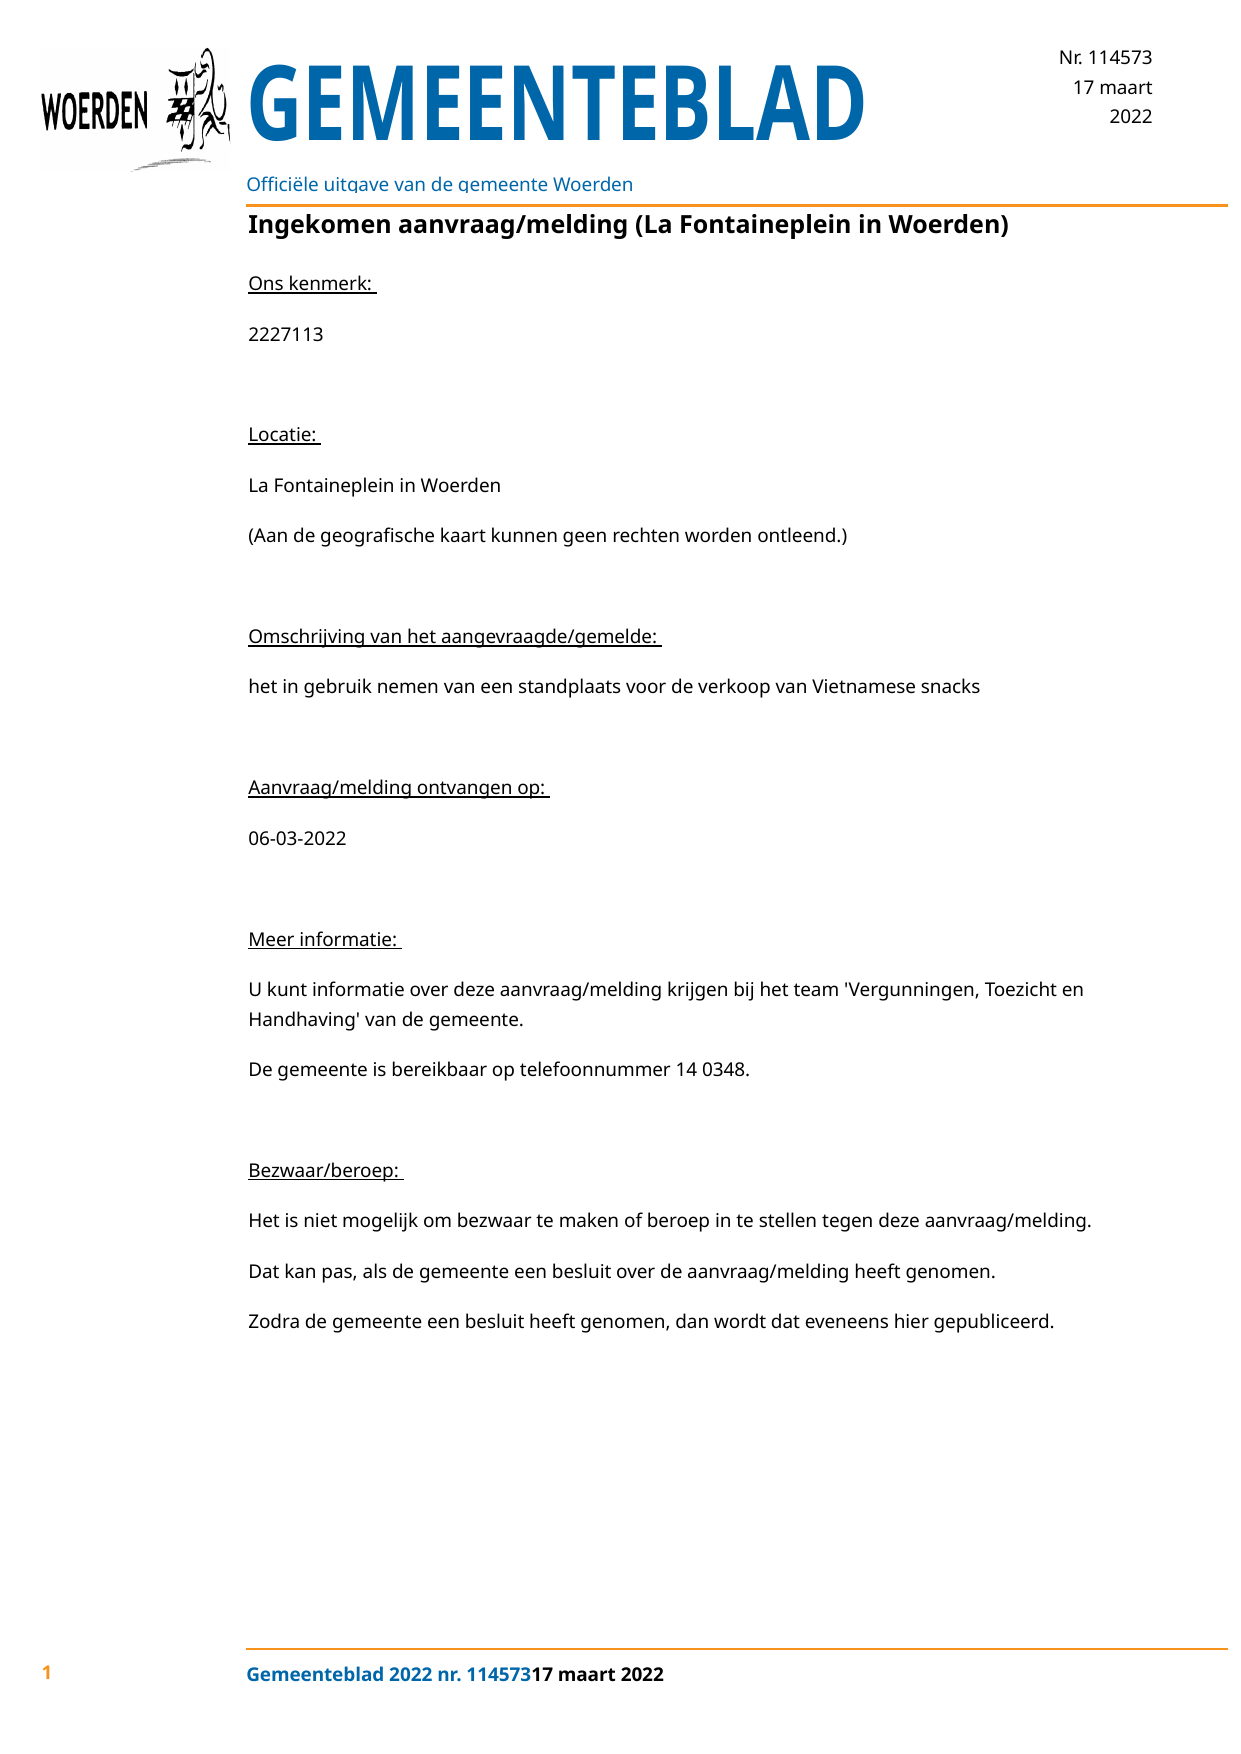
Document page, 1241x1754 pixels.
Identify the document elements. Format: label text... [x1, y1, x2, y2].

text Zodra de gemeente een besluit heeft genomen, dan wordt dat eveneens hier gepubliceerd. [248, 1308, 1152, 1334]
text het in gebruik nemen van een standplaats voor de verkoop van Vietnamese snacks [248, 674, 1152, 699]
text La Fontaineplein in Woerden [248, 472, 1152, 498]
text Aanvraag/melding ontvangen op: [248, 774, 1152, 800]
picture [41, 47, 231, 172]
text Ingekomen aanvraag/melding (La Fontaineplein in Woerden) [248, 207, 1152, 241]
text De gemeente is bereikbaar op telefoonnummer 14 0348. [248, 1056, 1152, 1082]
text Omschrijving van het aangevraagde/gemelde: [248, 623, 1152, 649]
text Ons kenmerk: [248, 270, 1152, 296]
text Bezwaar/beroep: [248, 1157, 1152, 1183]
text 2227113 [248, 321, 1152, 346]
text 06-03-2022 [248, 825, 1152, 851]
text Locatie: [248, 422, 1152, 447]
text Het is niet mogelijk om bezwaar te maken of beroep in te stellen tegen deze aanvraag/melding. [248, 1207, 1152, 1233]
text (Aan de geografische kaart kunnen geen rechten worden ontleend.) [248, 522, 1152, 548]
text U kunt informatie over deze aanvraag/melding krijgen bij het team 'Vergunningen, Toezicht en Handhaving' van de gemeente. [248, 976, 1152, 1031]
text Dat kan pas, als de gemeente een besluit over de aanvraag/melding heeft genomen. [248, 1258, 1152, 1283]
text Meer informatie: [248, 926, 1152, 951]
